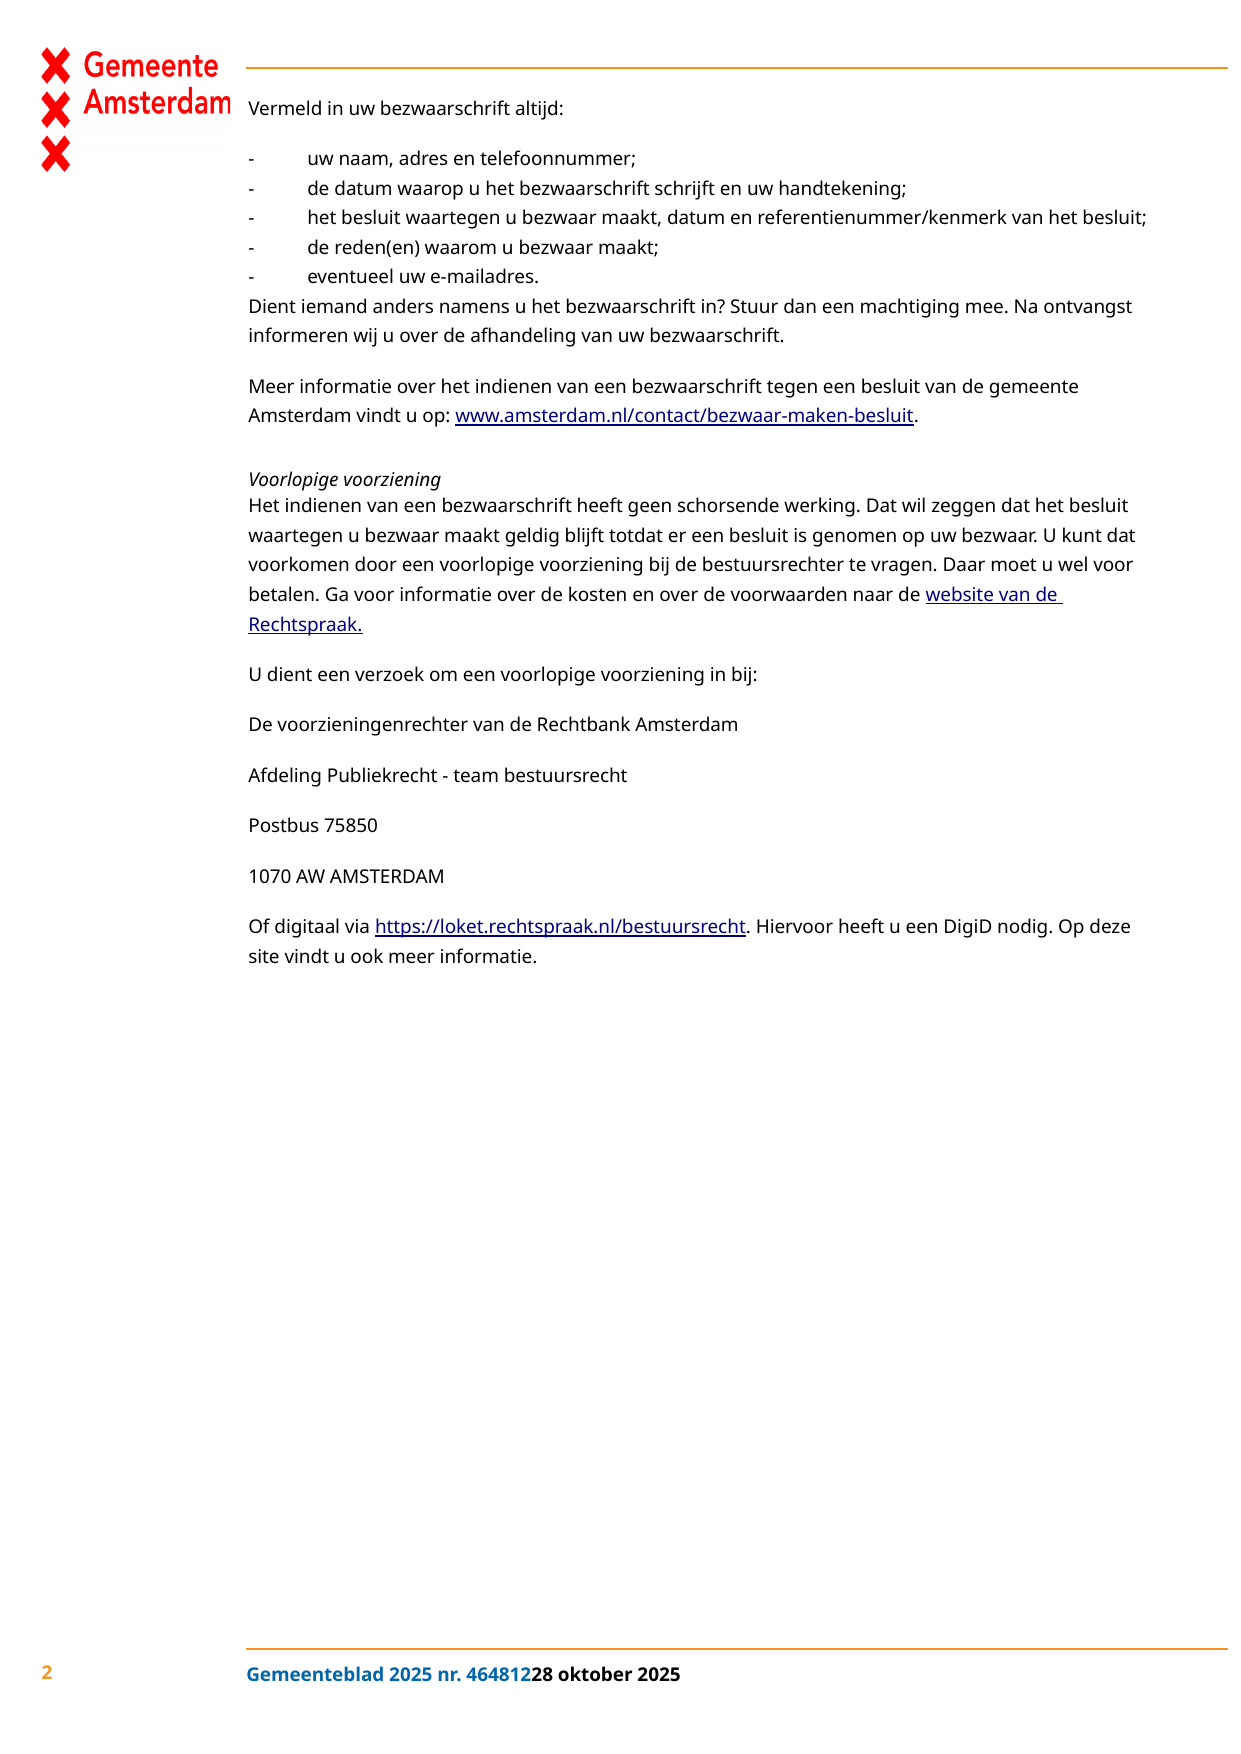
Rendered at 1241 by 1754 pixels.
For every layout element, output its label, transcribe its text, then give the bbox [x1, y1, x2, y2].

text Vermeld in uw bezwaarschrift altijd: [248, 95, 1152, 121]
list de reden(en) waarom u bezwaar maakt; [248, 234, 1152, 260]
list uw naam, adres en telefoonnummer; [248, 145, 1152, 171]
text Meer informatie over het indienen van een bezwaarschrift tegen een besluit van de gemeente Amsterdam vindt u op: www.amsterdam.nl/contact/bezwaar-maken-besluit. [248, 373, 1152, 428]
text U dient een verzoek om een voorlopige voorziening in bij: [248, 661, 1152, 687]
text Het indienen van een bezwaarschrift heeft geen schorsende werking. Dat wil zeggen dat het besluit waartegen u bezwaar maakt geldig blijft totdat er een besluit is genomen op uw bezwaar. U kunt dat voorkomen door een voorlopige voorziening bij de bestuursrechter te vragen. Daar moet u wel voor betalen. Ga voor informatie over de kosten en over de voorwaarden naar de website van de Rechtspraak. [248, 492, 1152, 636]
text Afdeling Publiekrecht - team bestuursrecht [248, 762, 1152, 788]
list het besluit waartegen u bezwaar maakt, datum en referentienummer/kenmerk van het besluit; [248, 204, 1152, 230]
picture [41, 47, 231, 172]
list de datum waarop u het bezwaarschrift schrijft en uw handtekening; [248, 175, 1152, 201]
text Voorlopige voorziening [248, 467, 1152, 492]
text De voorzieningenrechter van de Rechtbank Amsterdam [248, 712, 1152, 737]
text Dient iemand anders namens u het bezwaarschrift in? Stuur dan een machtiging mee. Na ontvangst informeren wij u over de afhandeling van uw bezwaarschrift. [248, 293, 1152, 348]
text Of digitaal via https://loket.rechtspraak.nl/bestuursrecht. Hiervoor heeft u een DigiD nodig. Op deze site vindt u ook meer informatie. [248, 913, 1152, 968]
text Postbus 75850 [248, 812, 1152, 838]
list eventueel uw e-mailadres. [248, 263, 1152, 289]
text 1070 AW AMSTERDAM [248, 863, 1152, 888]
